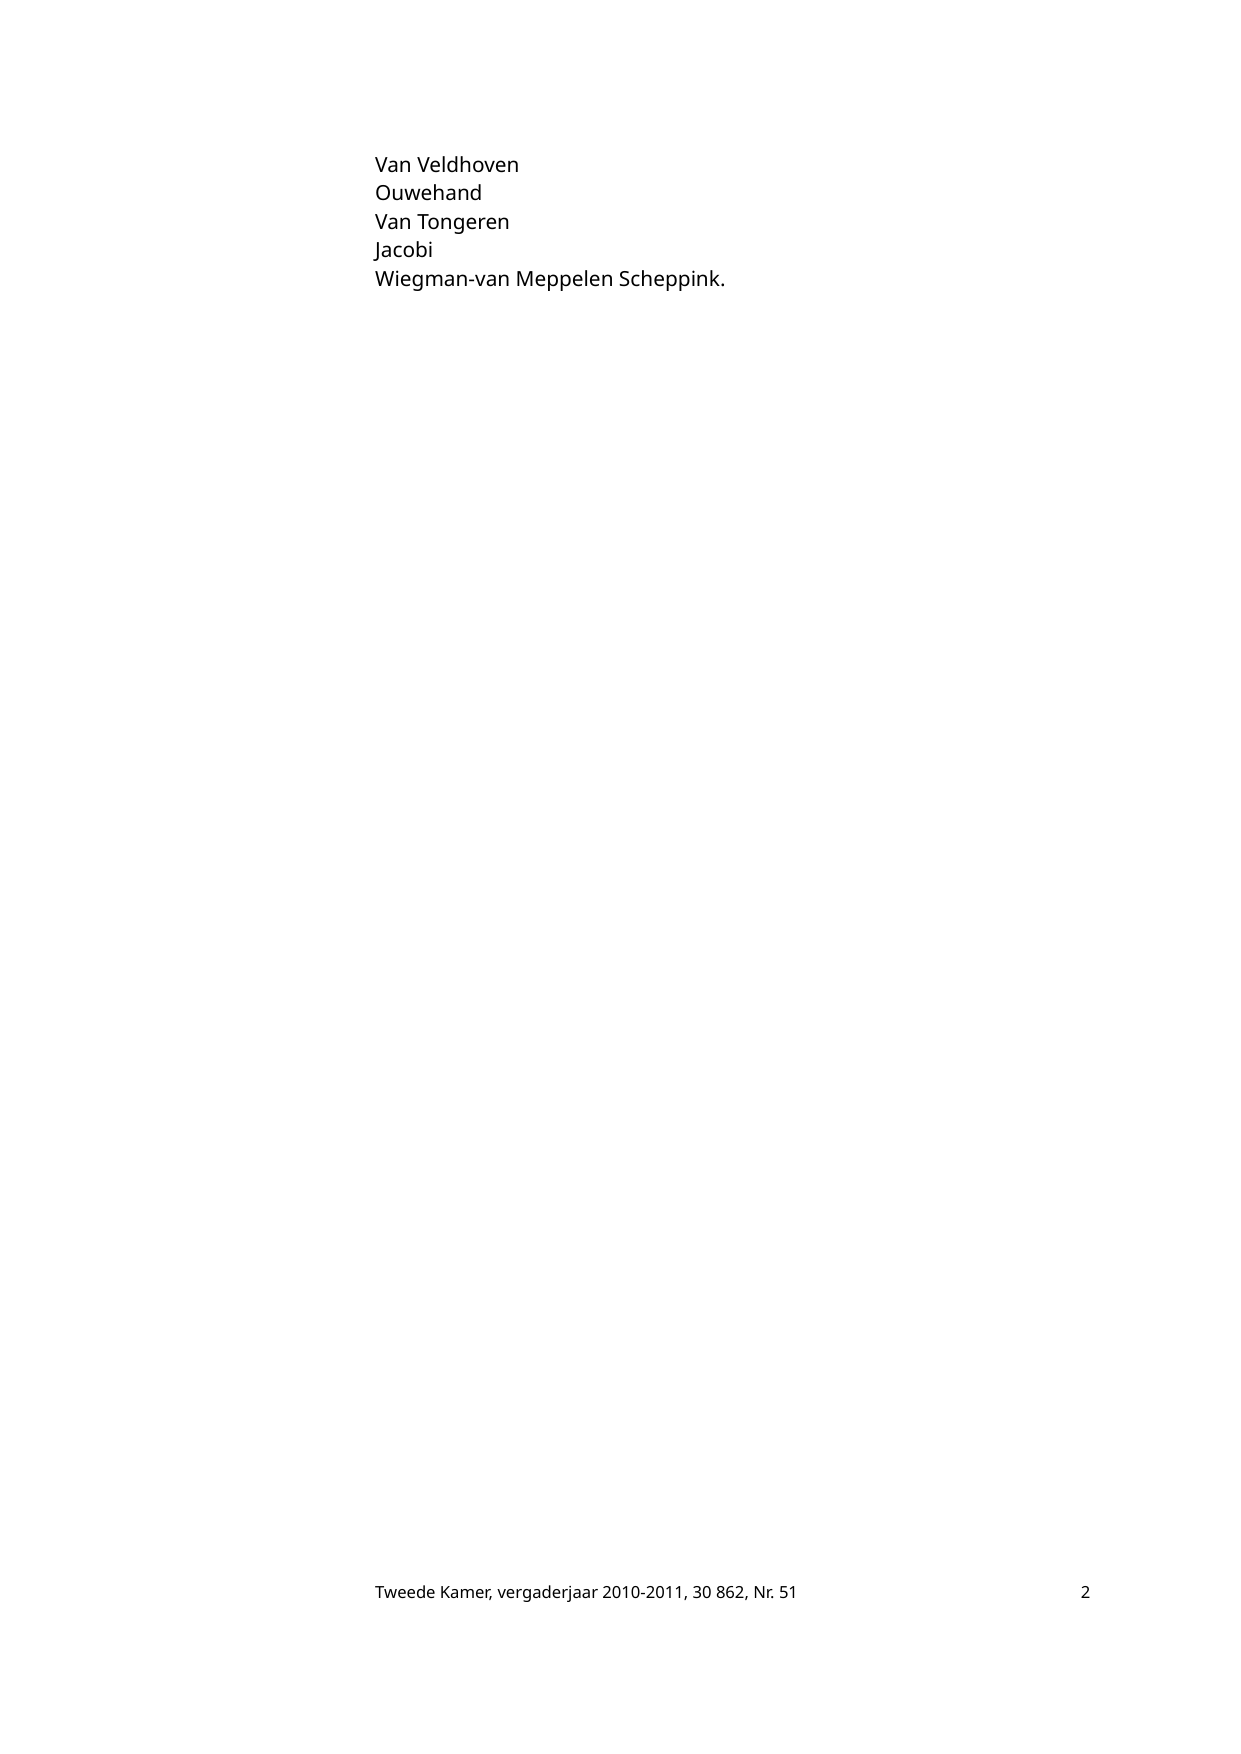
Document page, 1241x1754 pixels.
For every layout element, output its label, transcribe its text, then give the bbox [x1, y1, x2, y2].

text Van Veldhoven [375, 150, 1090, 178]
text Jacobi [375, 235, 1090, 264]
text Ouwehand [375, 178, 1090, 207]
text Wiegman-van Meppelen Scheppink. [375, 264, 1090, 292]
text Van Tongeren [375, 207, 1090, 235]
